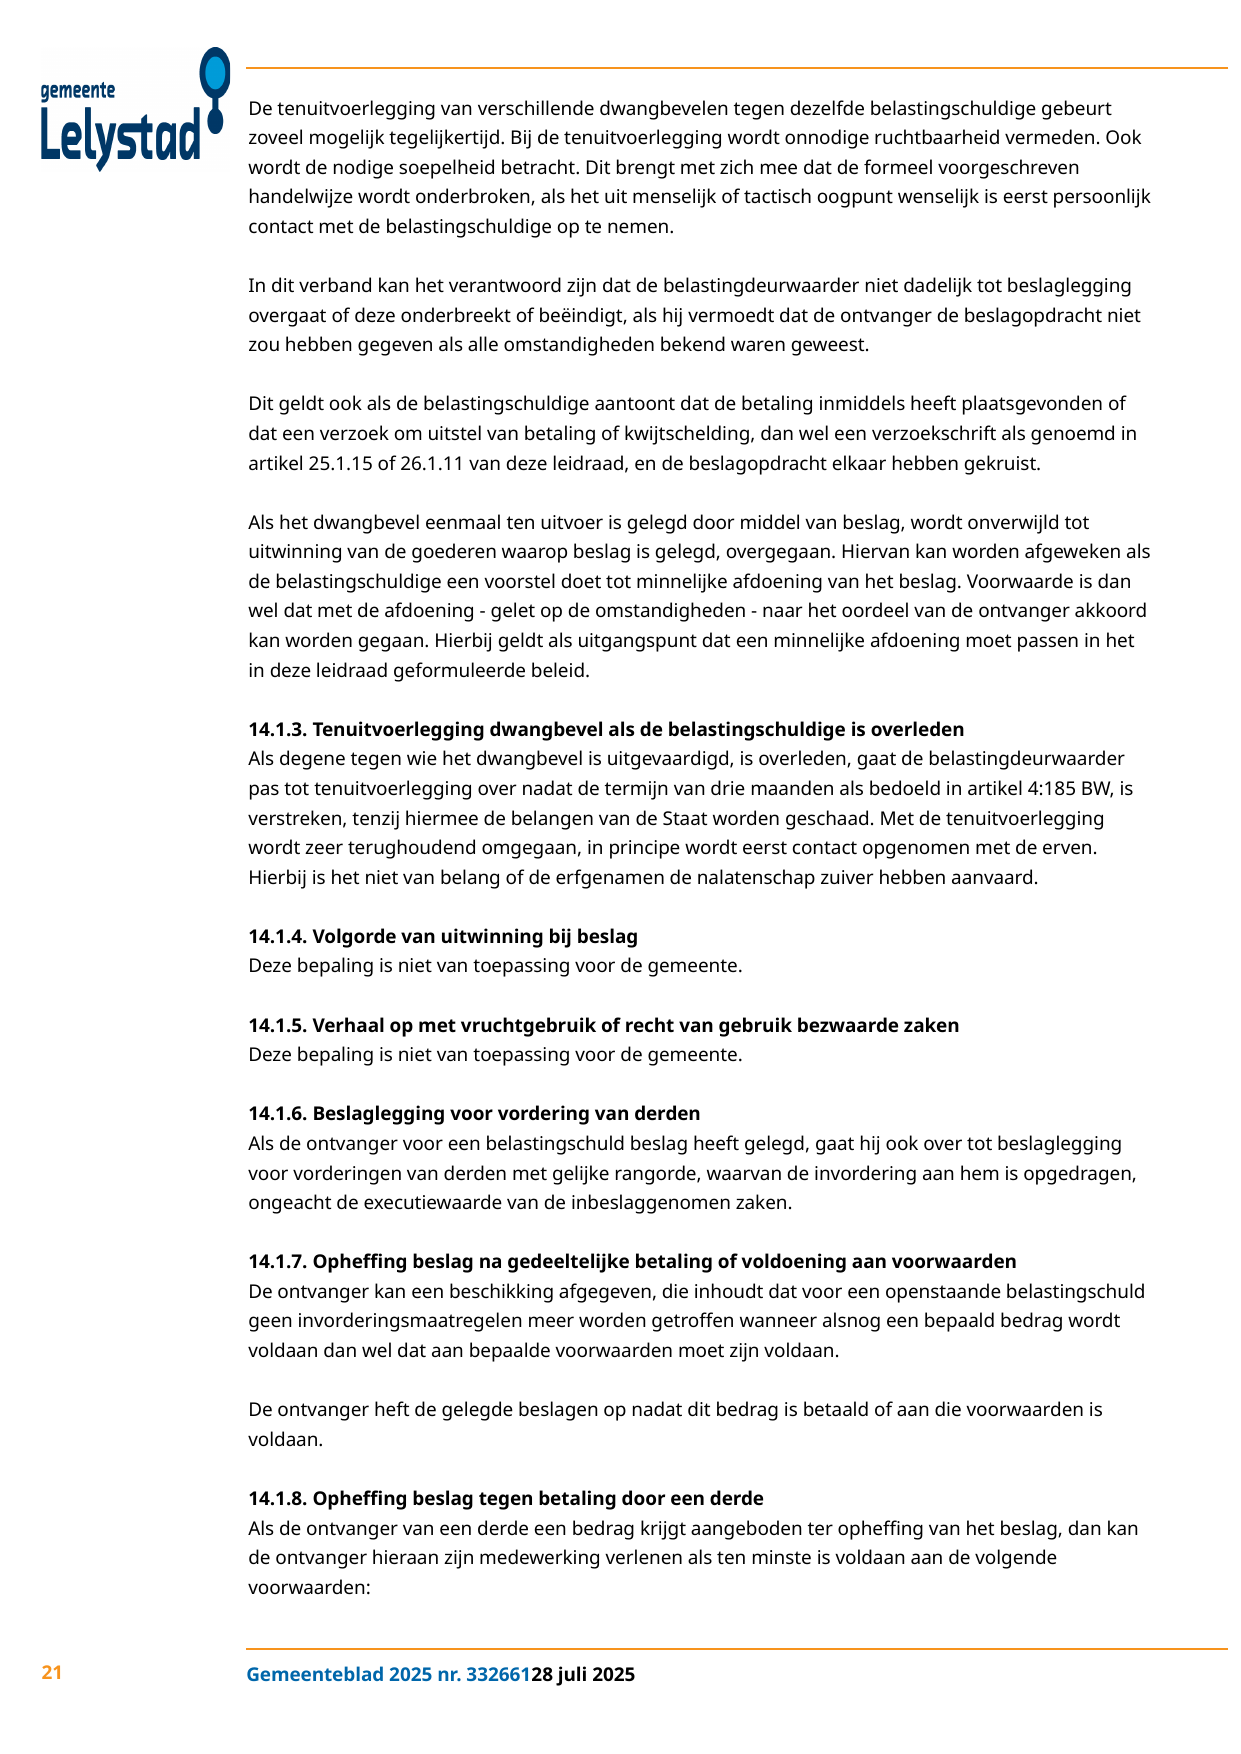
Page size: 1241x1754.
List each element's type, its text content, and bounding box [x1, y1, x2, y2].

text 14.1.4. Volgorde van uitwinning bij beslag [248, 923, 1152, 949]
text Als de ontvanger voor een belastingschuld beslag heeft gelegd, gaat hij ook over tot beslaglegging voor vorderingen van derden met gelijke rangorde, waarvan de invordering aan hem is opgedragen, ongeacht de executiewaarde van de inbeslaggenomen zaken. [248, 1130, 1152, 1215]
picture [41, 47, 231, 172]
text De ontvanger heft de gelegde beslagen op nadat dit bedrag is betaald of aan die voorwaarden is voldaan. [248, 1396, 1152, 1452]
text 14.1.7. Opheffing beslag na gedeeltelijke betaling of voldoening aan voorwaarden [248, 1248, 1152, 1274]
text De tenuitvoerlegging van verschillende dwangbevelen tegen dezelfde belastingschuldige gebeurt zoveel mogelijk tegelijkertijd. Bij de tenuitvoerlegging wordt onnodige ruchtbaarheid vermeden. Ook wordt de nodige soepelheid betracht. Dit brengt met zich mee dat de formeel voorgeschreven handelwijze wordt onderbroken, als het uit menselijk of tactisch oogpunt wenselijk is eerst persoonlijk contact met de belastingschuldige op te nemen. [248, 95, 1152, 239]
text Dit geldt ook als de belastingschuldige aantoont dat de betaling inmiddels heeft plaatsgevonden of dat een verzoek om uitstel van betaling of kwijtschelding, dan wel een verzoekschrift als genoemd in artikel 25.1.15 of 26.1.11 van deze leidraad, en de beslagopdracht elkaar hebben gekruist. [248, 391, 1152, 476]
text 14.1.8. Opheffing beslag tegen betaling door een derde [248, 1485, 1152, 1511]
text 14.1.6. Beslaglegging voor vordering van derden [248, 1101, 1152, 1126]
text 14.1.3. Tenuitvoerlegging dwangbevel als de belastingschuldige is overleden [248, 716, 1152, 742]
text De ontvanger kan een beschikking afgegeven, die inhoudt dat voor een openstaande belastingschuld geen invorderingsmaatregelen meer worden getroffen wanneer alsnog een bepaald bedrag wordt voldaan dan wel dat aan bepaalde voorwaarden moet zijn voldaan. [248, 1278, 1152, 1363]
text Als degene tegen wie het dwangbevel is uitgevaardigd, is overleden, gaat de belastingdeurwaarder pas tot tenuitvoerlegging over nadat de termijn van drie maanden als bedoeld in artikel 4:185 BW, is verstreken, tenzij hiermee de belangen van de Staat worden geschaad. Met de tenuitvoerlegging wordt zeer terughoudend omgegaan, in principe wordt eerst contact opgenomen met de erven. Hierbij is het niet van belang of de erfgenamen de nalatenschap zuiver hebben aanvaard. [248, 746, 1152, 890]
text In dit verband kan het verantwoord zijn dat de belastingdeurwaarder niet dadelijk tot beslaglegging overgaat of deze onderbreekt of beëindigt, als hij vermoedt dat de ontvanger de beslagopdracht niet zou hebben gegeven als alle omstandigheden bekend waren geweest. [248, 272, 1152, 357]
text Als het dwangbevel eenmaal ten uitvoer is gelegd door middel van beslag, wordt onverwijld tot uitwinning van de goederen waarop beslag is gelegd, overgegaan. Hiervan kan worden afgeweken als de belastingschuldige een voorstel doet tot minnelijke afdoening van het beslag. Voorwaarde is dan wel dat met de afdoening - gelet op de omstandigheden - naar het oordeel van de ontvanger akkoord kan worden gegaan. Hierbij geldt als uitgangspunt dat een minnelijke afdoening moet passen in het in deze leidraad geformuleerde beleid. [248, 509, 1152, 683]
text 14.1.5. Verhaal op met vruchtgebruik of recht van gebruik bezwaarde zaken [248, 1012, 1152, 1038]
text Deze bepaling is niet van toepassing voor de gemeente. [248, 1041, 1152, 1067]
text Als de ontvanger van een derde een bedrag krijgt aangeboden ter opheffing van het beslag, dan kan de ontvanger hieraan zijn medewerking verlenen als ten minste is voldaan aan de volgende voorwaarden: [248, 1515, 1152, 1600]
text Deze bepaling is niet van toepassing voor de gemeente. [248, 953, 1152, 978]
